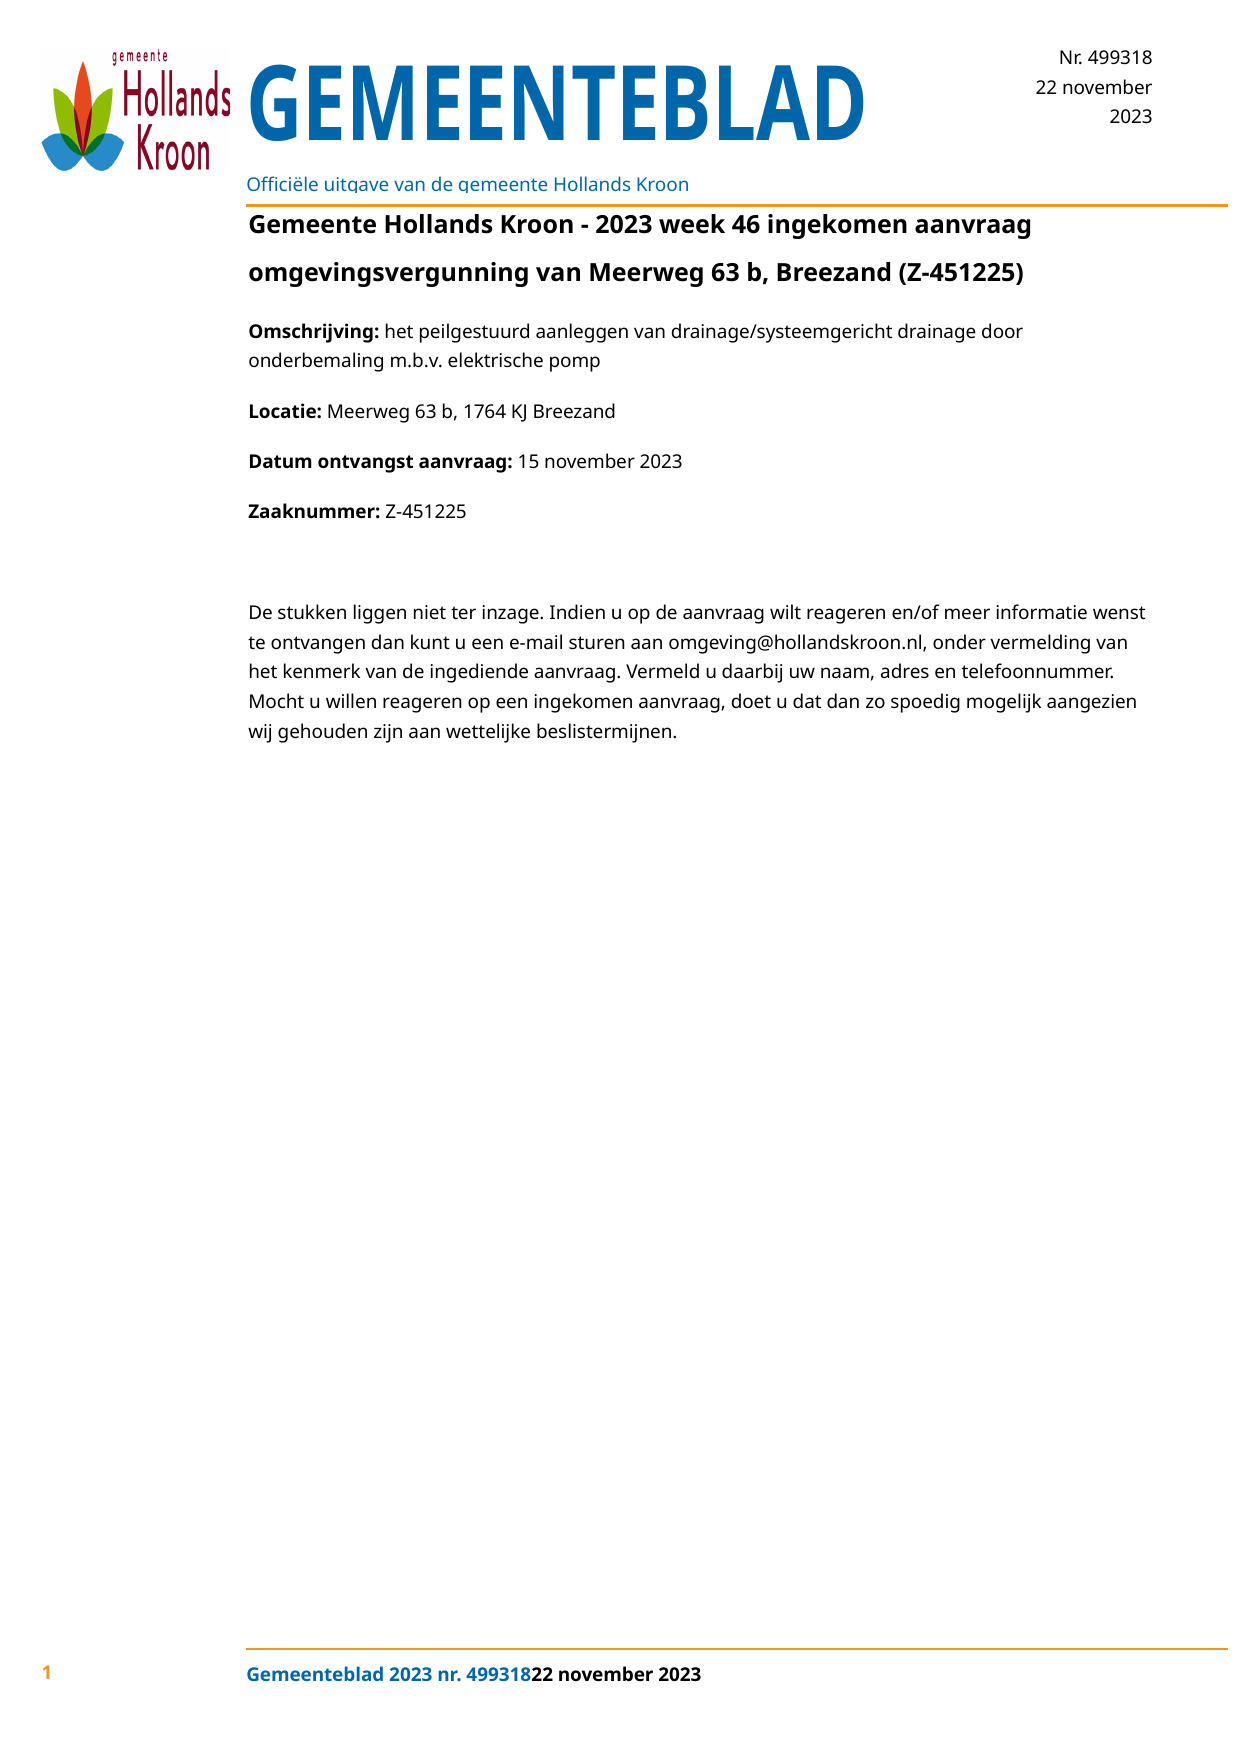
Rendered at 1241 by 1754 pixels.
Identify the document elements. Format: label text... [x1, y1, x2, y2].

picture [41, 47, 231, 172]
text Omschrijving: het peilgestuurd aanleggen van drainage/systeemgericht drainage door onderbemaling m.b.v. elektrische pomp [248, 318, 1152, 373]
text Locatie: Meerweg 63 b, 1764 KJ Breezand [248, 398, 1152, 424]
text De stukken liggen niet ter inzage. Indien u op de aanvraag wilt reageren en/of meer informatie wenst te ontvangen dan kunt u een e-mail sturen aan omgeving@hollandskroon.nl, onder vermelding van het kenmerk van de ingediende aanvraag. Vermeld u daarbij uw naam, adres en telefoonnummer. Mocht u willen reageren op een ingekomen aanvraag, doet u dat dan zo spoedig mogelijk aangezien wij gehouden zijn aan wettelijke beslistermijnen. [248, 599, 1152, 744]
text Datum ontvangst aanvraag: 15 november 2023 [248, 448, 1152, 474]
text Zaaknummer: Z-451225 [248, 499, 1152, 524]
text Gemeente Hollands Kroon - 2023 week 46 ingekomen aanvraag omgevingsvergunning van Meerweg 63 b, Breezand (Z-451225) [248, 207, 1152, 288]
